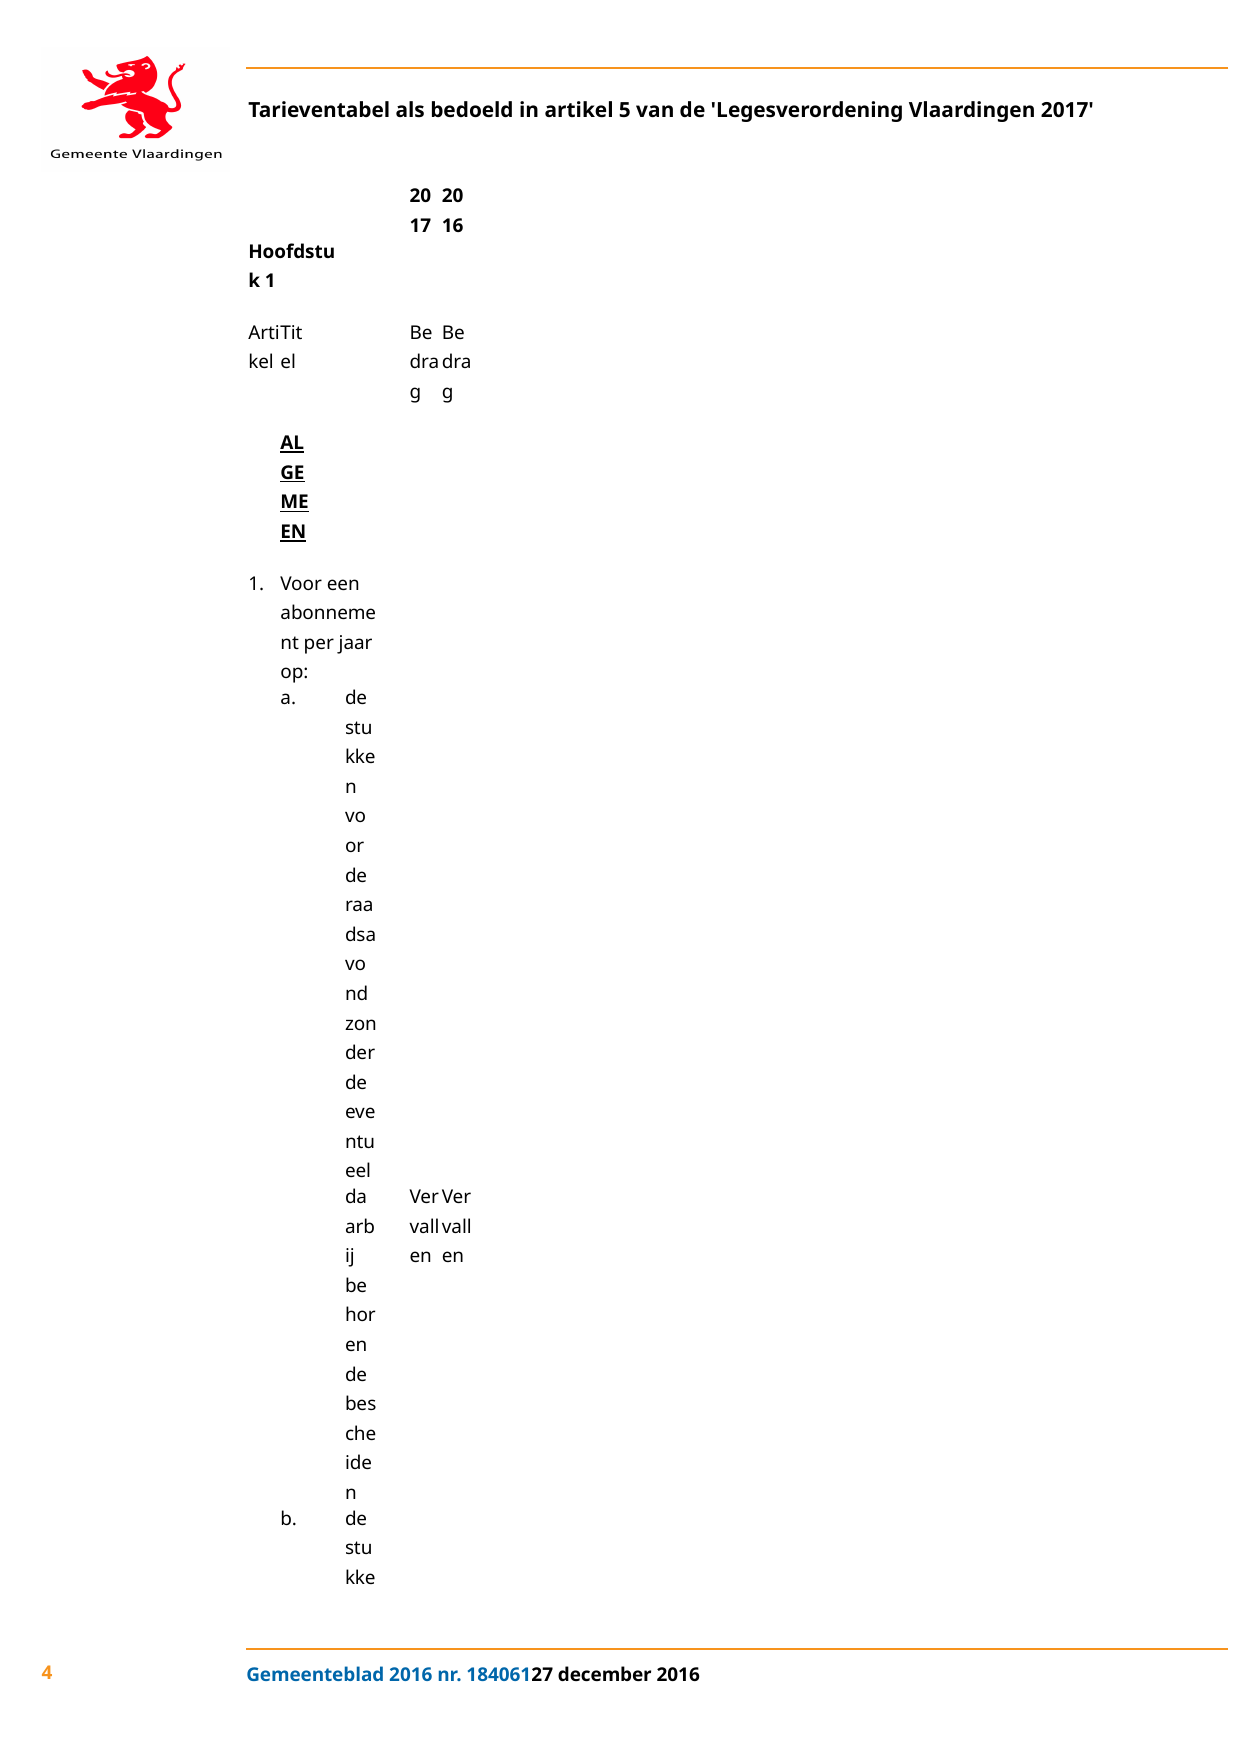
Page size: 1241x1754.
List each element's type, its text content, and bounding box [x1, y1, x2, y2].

table_cell [248, 544, 280, 570]
table_cell [409, 293, 442, 319]
table_cell [248, 430, 280, 544]
table_cell [345, 293, 377, 319]
table_cell [345, 319, 377, 404]
table_cell [280, 1183, 312, 1505]
table_cell [313, 1505, 345, 1590]
table_cell [248, 1183, 280, 1505]
table_cell Artikel [248, 319, 280, 404]
table_cell ALGEMEEN [280, 430, 312, 544]
table_cell [313, 1183, 345, 1505]
table_cell [409, 404, 442, 429]
table_cell [280, 293, 312, 319]
table_cell de stukken voor de raadsavond zonder de eventueel [345, 684, 377, 1183]
table_cell [442, 293, 474, 319]
table_cell Bedrag [409, 319, 442, 404]
table_cell [409, 544, 442, 570]
table_cell [248, 1505, 280, 1590]
table_cell [442, 544, 474, 570]
table_cell [377, 684, 409, 1183]
table_cell [377, 404, 409, 429]
table_cell Titel [280, 319, 312, 404]
table_cell [377, 319, 409, 404]
table_header [248, 183, 280, 238]
table_cell [345, 430, 377, 544]
table_header [377, 183, 409, 238]
table_cell Vervallen [442, 1183, 474, 1505]
table_cell [280, 404, 312, 429]
table_cell de stukke [345, 1505, 377, 1590]
table_cell [377, 293, 409, 319]
table_cell [409, 1505, 442, 1590]
table_cell b. [280, 1505, 312, 1590]
table_cell [377, 238, 409, 293]
table_cell [345, 238, 377, 293]
picture [41, 47, 231, 172]
table_cell Hoofdstuk 1 [248, 238, 345, 293]
table_cell [248, 293, 280, 319]
table_cell [313, 319, 345, 404]
table_cell [377, 570, 409, 684]
table_cell 1. [248, 570, 280, 684]
table_cell [442, 684, 474, 1183]
table_cell [377, 1505, 409, 1590]
table_cell daarbij behorende bescheiden [345, 1183, 377, 1505]
text Tarieventabel als bedoeld in artikel 5 van de 'Legesverordening Vlaardingen 2017' [248, 95, 1152, 123]
table_cell Vervallen [409, 1183, 442, 1505]
table_header [345, 183, 377, 238]
table_cell [345, 544, 377, 570]
table_header [280, 183, 312, 238]
table_header 2016 [442, 183, 474, 238]
table_cell [313, 430, 345, 544]
table_cell [345, 404, 377, 429]
table_cell [377, 544, 409, 570]
table_cell [442, 404, 474, 429]
table_cell a. [280, 684, 312, 1183]
table_header 2017 [409, 183, 442, 238]
table_cell [280, 544, 312, 570]
table_cell [313, 544, 345, 570]
table_cell [313, 684, 345, 1183]
table_cell [313, 404, 345, 429]
table_cell [377, 1183, 409, 1505]
table_cell Bedrag [442, 319, 474, 404]
table_cell Voor een abonnement per jaar op: [280, 570, 377, 684]
table_cell [313, 293, 345, 319]
table_cell [409, 684, 442, 1183]
table_header [313, 183, 345, 238]
table_cell [377, 430, 409, 544]
table_cell [442, 1505, 474, 1590]
table_cell [248, 684, 280, 1183]
table_cell [248, 404, 280, 429]
